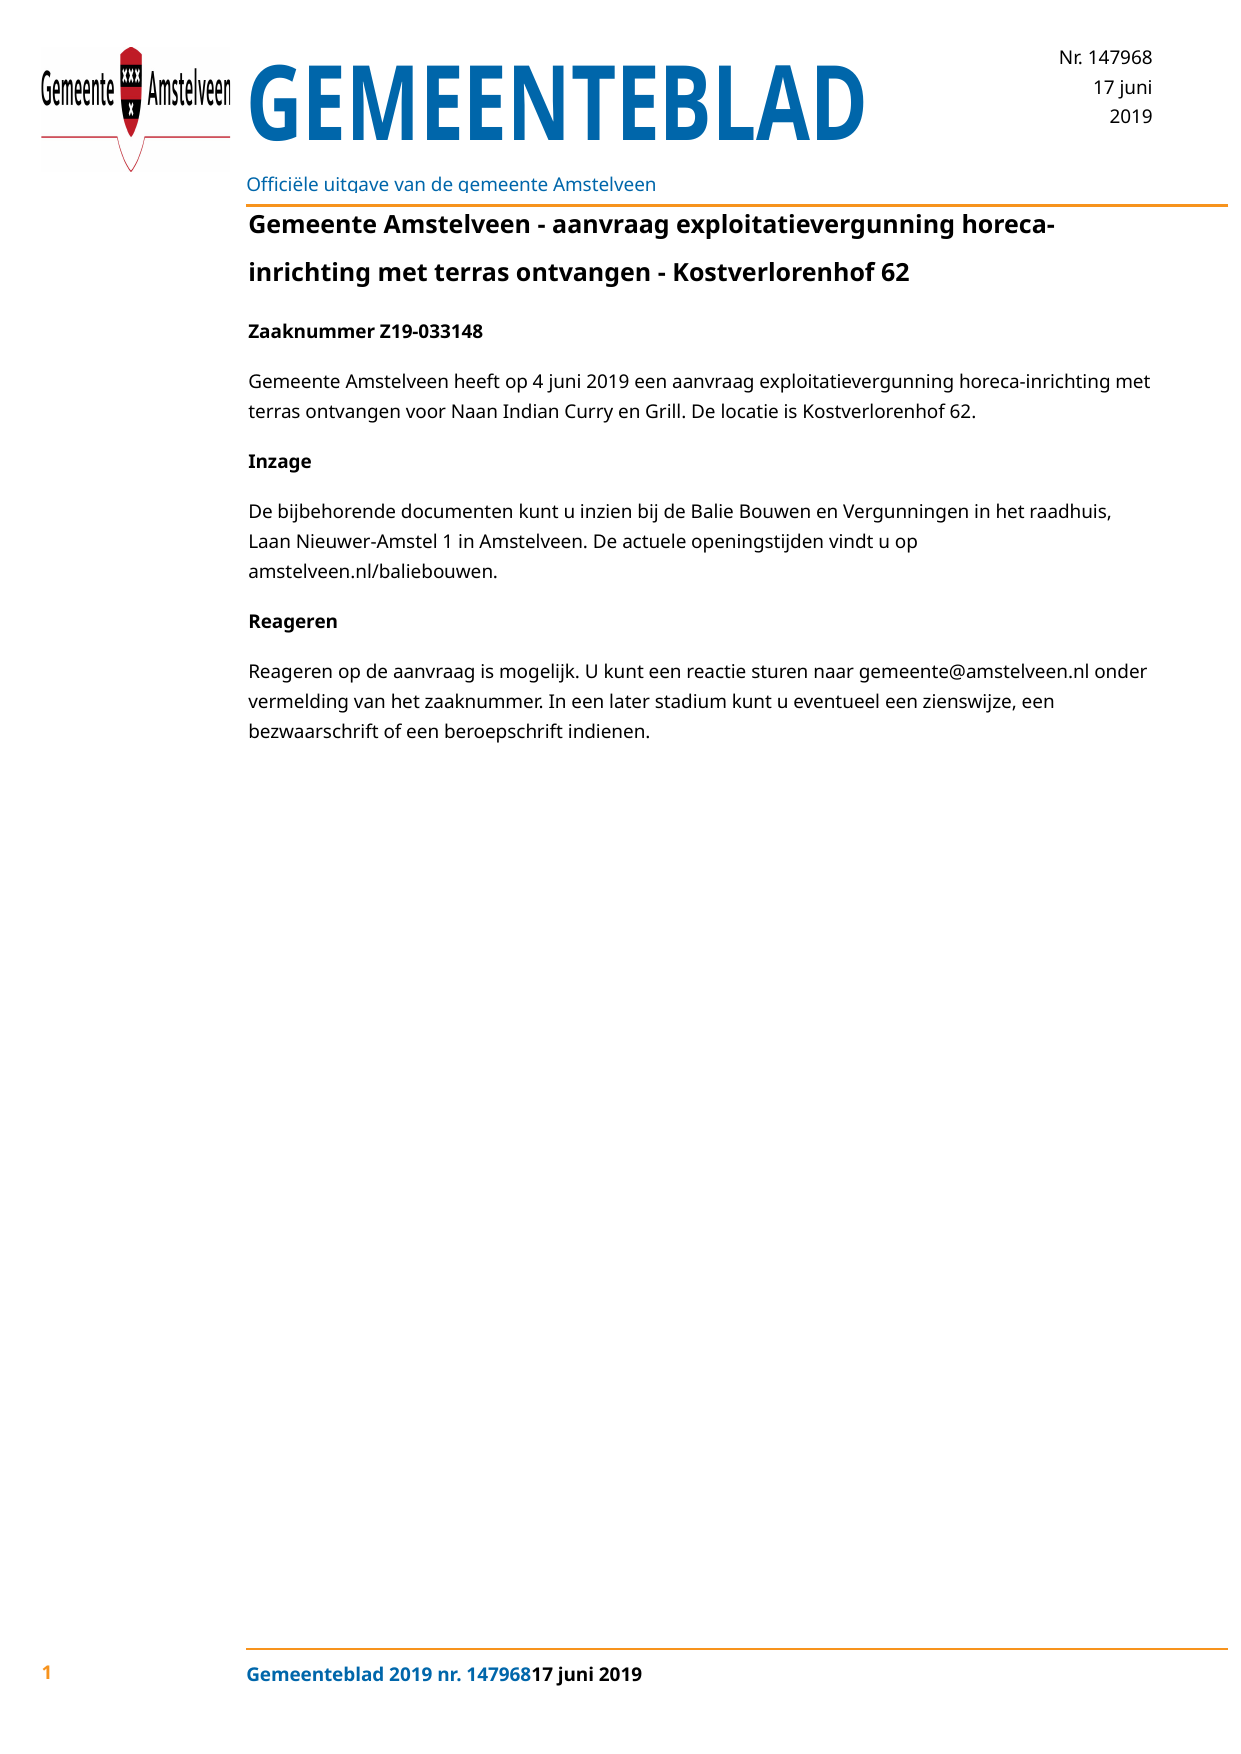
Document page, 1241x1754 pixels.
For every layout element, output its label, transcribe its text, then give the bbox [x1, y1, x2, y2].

text Reageren [248, 608, 1152, 634]
text Gemeente Amstelveen - aanvraag exploitatievergunning horeca-inrichting met terras ontvangen - Kostverlorenhof 62 [248, 207, 1152, 288]
text De bijbehorende documenten kunt u inzien bij de Balie Bouwen en Vergunningen in het raadhuis, Laan Nieuwer-Amstel 1 in Amstelveen. De actuele openingstijden vindt u op amstelveen.nl/baliebouwen. [248, 499, 1152, 584]
text Zaaknummer Z19-033148 [248, 318, 1152, 344]
text Reageren op de aanvraag is mogelijk. U kunt een reactie sturen naar gemeente@amstelveen.nl onder vermelding van het zaaknummer. In een later stadium kunt u eventueel een zienswijze, een bezwaarschrift of een beroepschrift indienen. [248, 659, 1152, 744]
text Gemeente Amstelveen heeft op 4 juni 2019 een aanvraag exploitatievergunning horeca-inrichting met terras ontvangen voor Naan Indian Curry en Grill. De locatie is Kostverlorenhof 62. [248, 368, 1152, 424]
picture [41, 47, 231, 172]
text Inzage [248, 448, 1152, 474]
